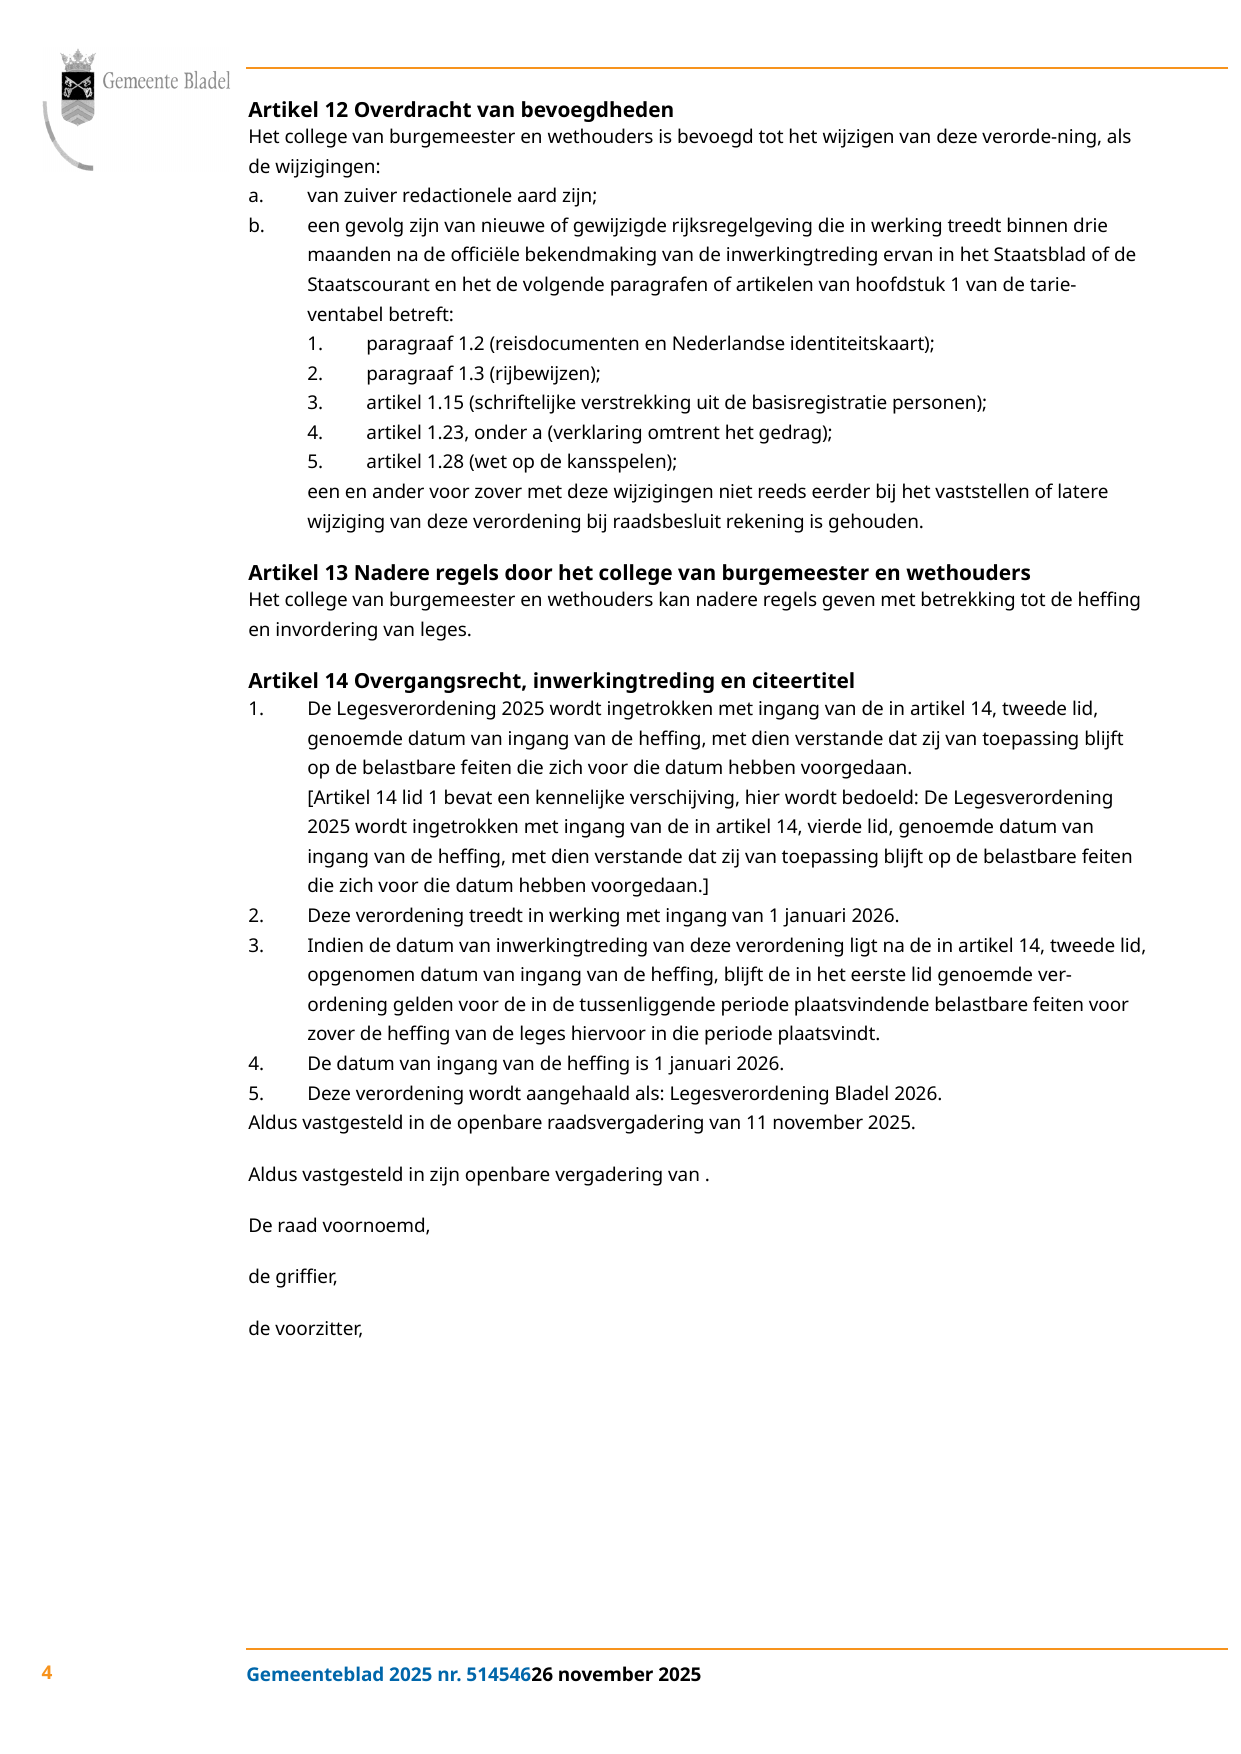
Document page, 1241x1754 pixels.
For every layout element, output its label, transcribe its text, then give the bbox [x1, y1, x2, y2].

list artikel 1.23, onder a (verklaring omtrent het gedrag); [307, 419, 1152, 445]
text de griffier, [248, 1264, 1152, 1289]
picture [41, 47, 231, 172]
text Artikel 12 Overdracht van bevoegdheden [248, 95, 1152, 123]
text Aldus vastgesteld in zijn openbare vergadering van . [248, 1161, 1152, 1186]
text Het college van burgemeester en wethouders kan nadere regels geven met betrekking tot de heffing en invordering van leges. [248, 587, 1152, 642]
text Aldus vastgesteld in de openbare raadsvergadering van 11 november 2025. [248, 1109, 1152, 1135]
text de voorzitter, [248, 1315, 1152, 1341]
list van zuiver redactionele aard zijn; [248, 182, 1152, 208]
list paragraaf 1.3 (rijbewijzen); [307, 360, 1152, 386]
list een en ander voor zover met deze wijzigingen niet reeds eerder bij het vaststellen of latere wijziging van deze verordening bij raadsbesluit rekening is gehouden. [248, 478, 1152, 533]
text De raad voornoemd, [248, 1212, 1152, 1238]
text Artikel 13 Nadere regels door het college van burgemeester en wethouders [248, 558, 1152, 587]
list Deze verordening treedt in werking met ingang van 1 januari 2026. [248, 902, 1152, 928]
text Artikel 14 Overgangsrecht, inwerkingtreding en citeertitel [248, 667, 1152, 695]
list een gevolg zijn van nieuwe of gewijzigde rijksregelgeving die in werking treedt binnen drie maanden na de officiële bekendmaking van de inwerkingtreding ervan in het Staatsblad of de Staatscourant en het de volgende paragrafen of artikelen van hoofdstuk 1 van de tarie-ventabel betreft: [248, 212, 1152, 326]
list Deze verordening wordt aangehaald als: Legesverordening Bladel 2026. [248, 1080, 1152, 1105]
list De Legesverordening 2025 wordt ingetrokken met ingang van de in artikel 14, tweede lid, genoemde datum van ingang van de heffing, met dien verstande dat zij van toepassing blijft op de belastbare feiten die zich voor die datum hebben voorgedaan. [248, 695, 1152, 780]
list De datum van ingang van de heffing is 1 januari 2026. [248, 1050, 1152, 1076]
list [Artikel 14 lid 1 bevat een kennelijke verschijving, hier wordt bedoeld: De Legesverordening 2025 wordt ingetrokken met ingang van de in artikel 14, vierde lid, genoemde datum van ingang van de heffing, met dien verstande dat zij van toepassing blijft op de belastbare feiten die zich voor die datum hebben voorgedaan.] [248, 784, 1152, 898]
list artikel 1.15 (schriftelijke verstrekking uit de basisregistratie personen); [307, 389, 1152, 415]
list artikel 1.28 (wet op de kansspelen); [307, 449, 1152, 474]
text Het college van burgemeester en wethouders is bevoegd tot het wijzigen van deze verorde-ning, als de wijzigingen: [248, 123, 1152, 178]
list paragraaf 1.2 (reisdocumenten en Nederlandse identiteitskaart); [307, 330, 1152, 356]
list Indien de datum van inwerkingtreding van deze verordening ligt na de in artikel 14, tweede lid, opgenomen datum van ingang van de heffing, blijft de in het eerste lid genoemde ver-ordening gelden voor de in de tussenliggende periode plaatsvindende belastbare feiten voor zover de heffing van de leges hiervoor in die periode plaatsvindt. [248, 932, 1152, 1046]
